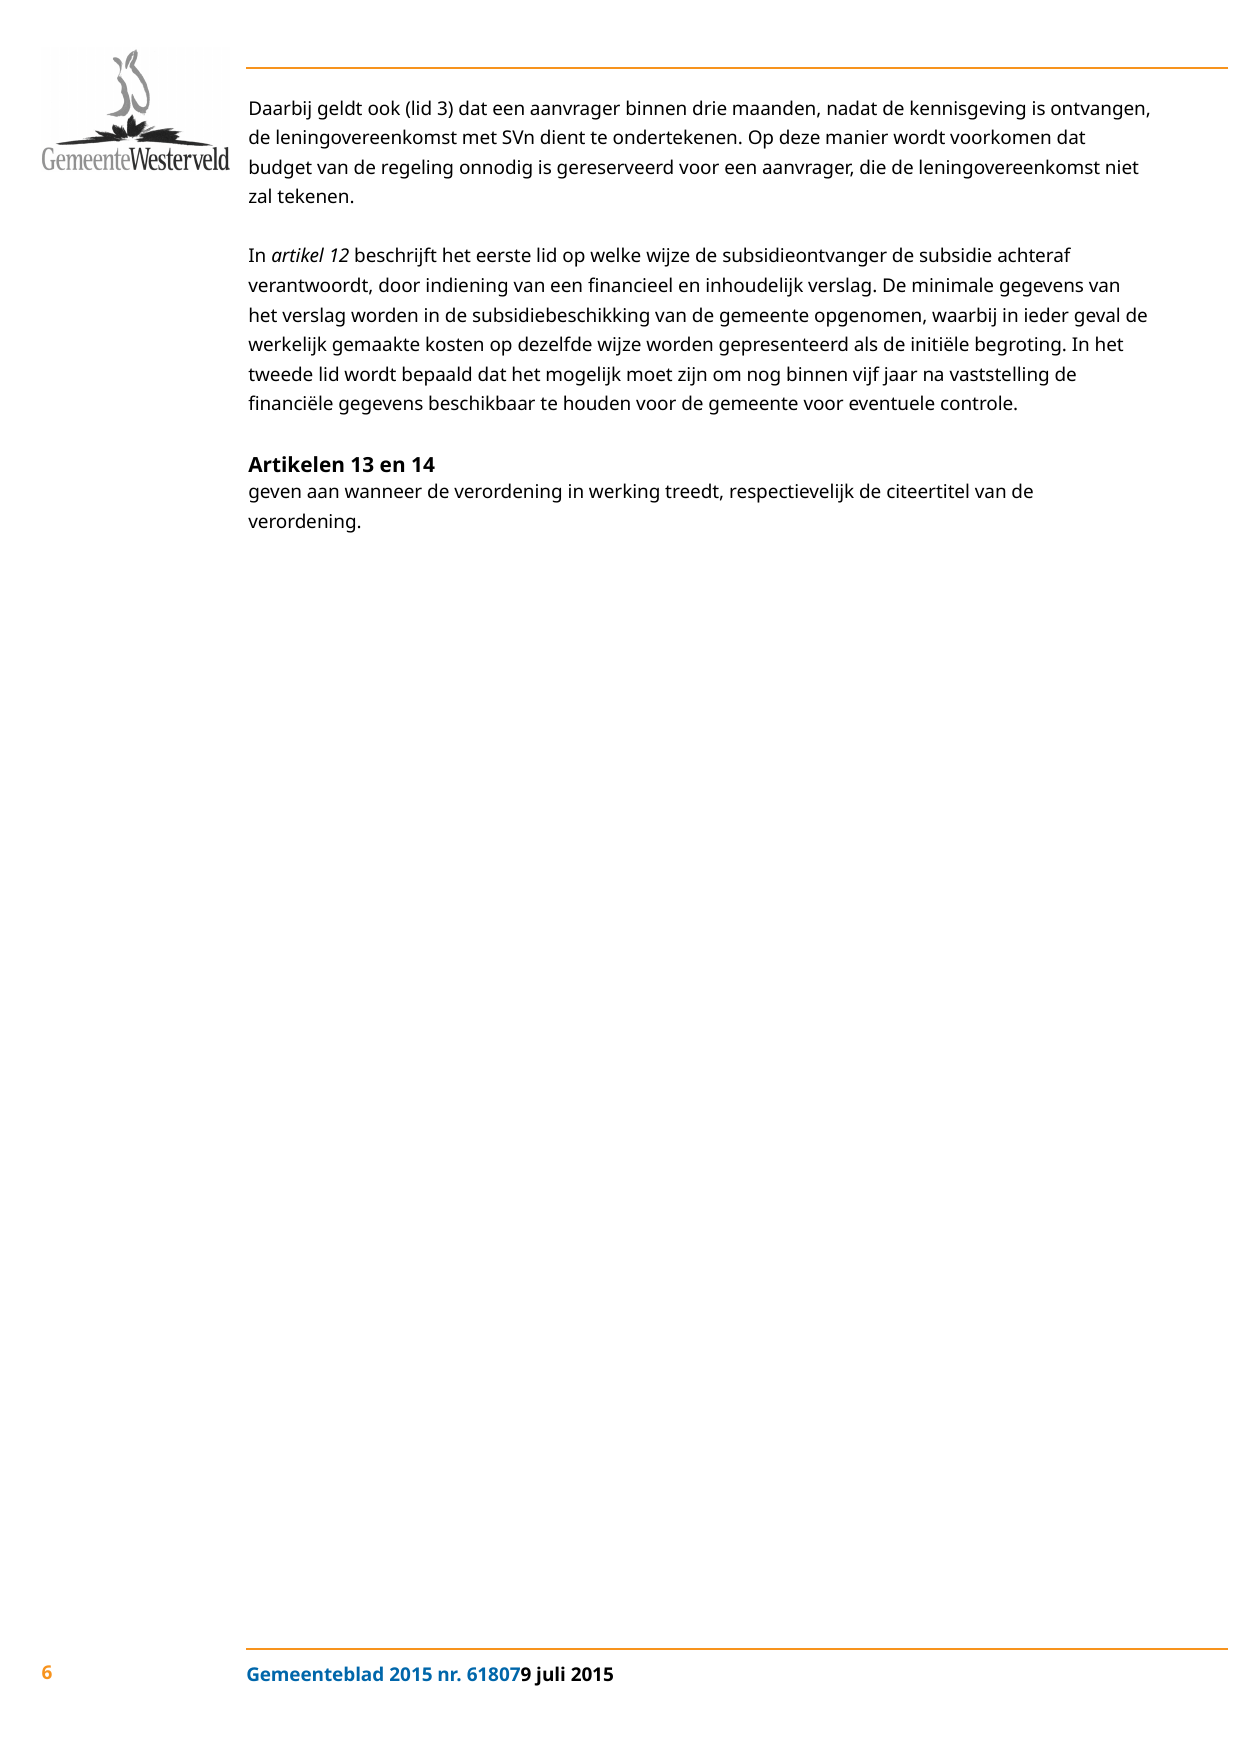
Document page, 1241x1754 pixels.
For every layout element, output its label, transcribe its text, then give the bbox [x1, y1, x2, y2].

picture [41, 47, 231, 172]
text In artikel 12 beschrijft het eerste lid op welke wijze de subsidieontvanger de subsidie achteraf verantwoordt, door indiening van een financieel en inhoudelijk verslag. De minimale gegevens van het verslag worden in de subsidiebeschikking van de gemeente opgenomen, waarbij in ieder geval de werkelijk gemaakte kosten op dezelfde wijze worden gepresenteerd als de initiële begroting. In het tweede lid wordt bepaald dat het mogelijk moet zijn om nog binnen vijf jaar na vaststelling de financiële gegevens beschikbaar te houden voor de gemeente voor eventuele controle. [248, 243, 1152, 416]
text geven aan wanneer de verordening in werking treedt, respectievelijk de citeertitel van de verordening. [248, 478, 1152, 533]
text Daarbij geldt ook (lid 3) dat een aanvrager binnen drie maanden, nadat de kennisgeving is ontvangen, de leningovereenkomst met SVn dient te ondertekenen. Op deze manier wordt voorkomen dat budget van de regeling onnodig is gereserveerd voor een aanvrager, die de leningovereenkomst niet zal tekenen. [248, 95, 1152, 209]
text Artikelen 13 en 14 [248, 450, 1152, 478]
